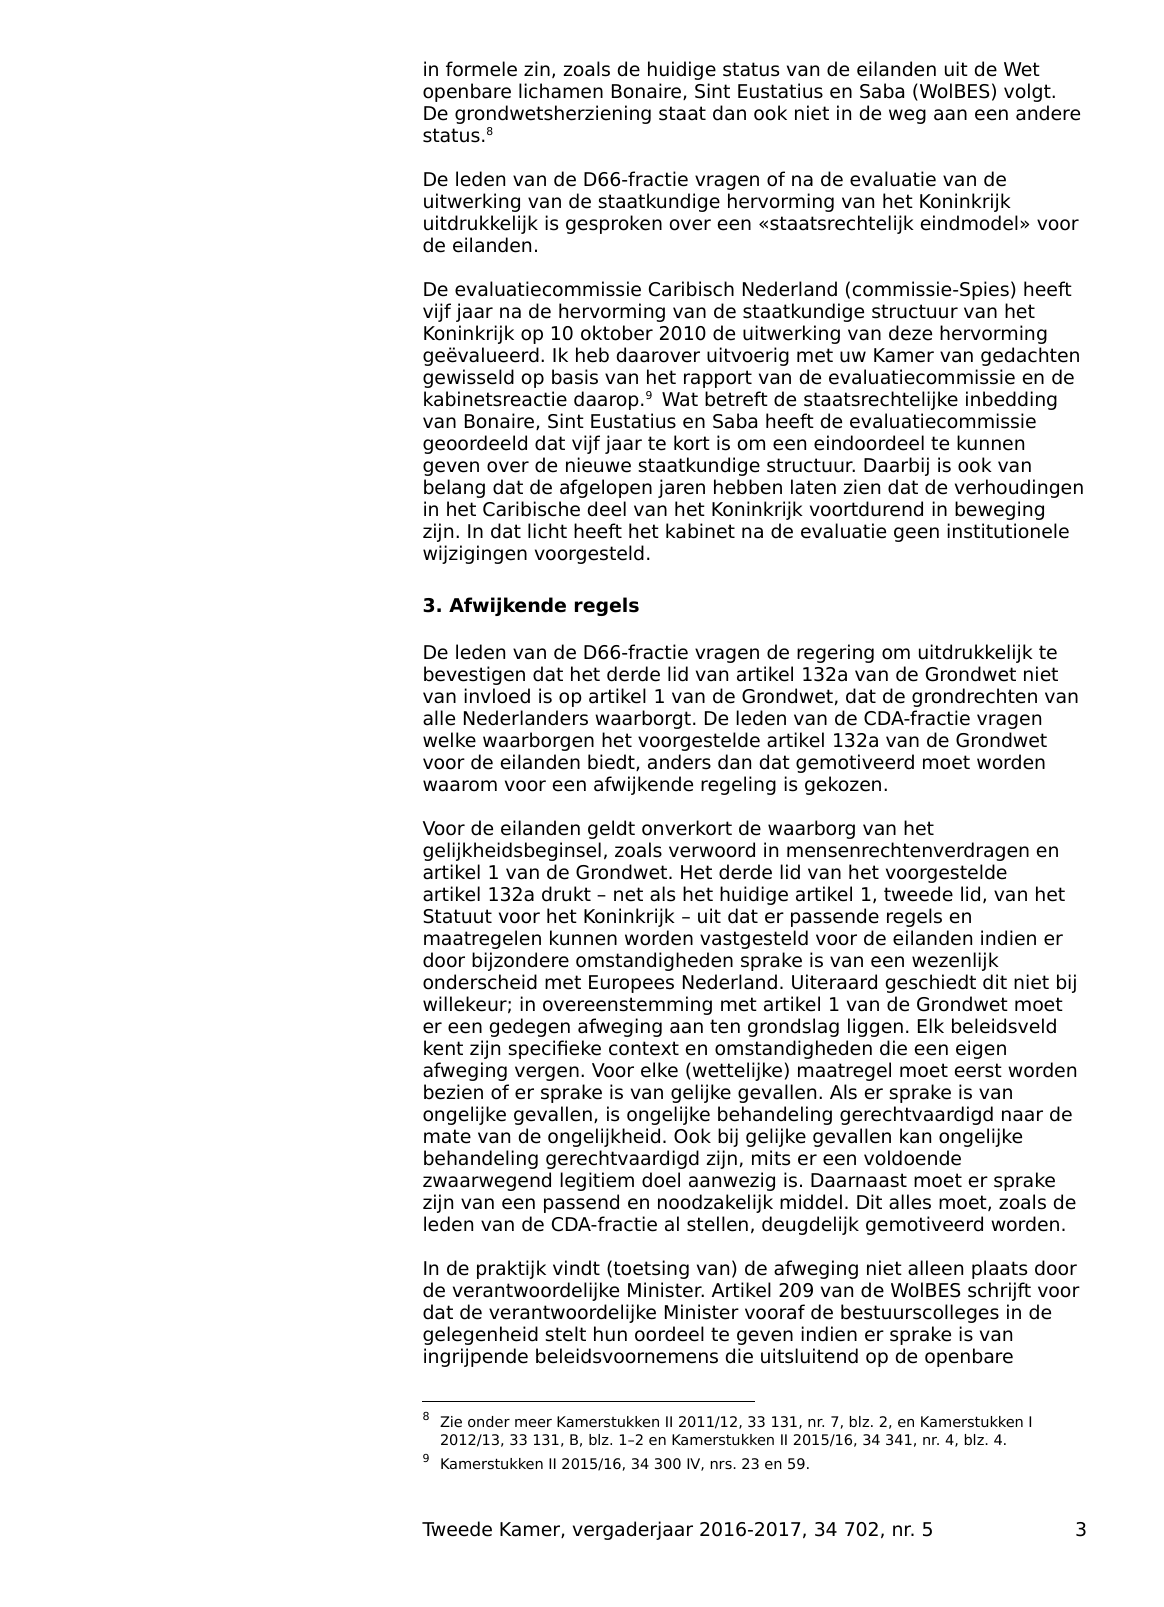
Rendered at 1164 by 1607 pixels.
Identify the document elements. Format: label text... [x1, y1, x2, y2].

text De leden van de D66-fractie vragen of na de evaluatie van de uitwerking van de staatkundige hervorming van het Koninkrijk uitdrukkelijk is gesproken over een «staatsrechtelijk eindmodel» voor de eilanden. [422, 169, 1087, 257]
text De leden van de D66-fractie vragen de regering om uitdrukkelijk te bevestigen dat het derde lid van artikel 132a van de Grondwet niet van invloed is op artikel 1 van de Grondwet, dat de grondrechten van alle Nederlanders waarborgt. De leden van de CDA-fractie vragen welke waarborgen het voorgestelde artikel 132a van de Grondwet voor de eilanden biedt, anders dan dat gemotiveerd moet worden waarom voor een afwijkende regeling is gekozen. [422, 642, 1087, 796]
text Voor de eilanden geldt onverkort de waarborg van het gelijkheidsbeginsel, zoals verwoord in mensenrechtenverdragen en artikel 1 van de Grondwet. Het derde lid van het voorgestelde artikel 132a drukt – net als het huidige artikel 1, tweede lid, van het Statuut voor het Koninkrijk – uit dat er passende regels en maatregelen kunnen worden vastgesteld voor de eilanden indien er door bijzondere omstandigheden sprake is van een wezenlijk onderscheid met Europees Nederland. Uiteraard geschiedt dit niet bij willekeur; in overeenstemming met artikel 1 van de Grondwet moet er een gedegen afweging aan ten grondslag liggen. Elk beleidsveld kent zijn specifieke context en omstandigheden die een eigen afweging vergen. Voor elke (wettelijke) maatregel moet eerst worden bezien of er sprake is van gelijke gevallen. Als er sprake is van ongelijke gevallen, is ongelijke behandeling gerechtvaardigd naar de mate van de ongelijkheid. Ook bij gelijke gevallen kan ongelijke behandeling gerechtvaardigd zijn, mits er een voldoende zwaarwegend legitiem doel aanwezig is. Daarnaast moet er sprake zijn van een passend en noodzakelijk middel. Dit alles moet, zoals de leden van de CDA-fractie al stellen, deugdelijk gemotiveerd worden. [422, 818, 1087, 1236]
text De evaluatiecommissie Caribisch Nederland (commissie-Spies) heeft vijf jaar na de hervorming van de staatkundige structuur van het Koninkrijk op 10 oktober 2010 de uitwerking van deze hervorming geëvalueerd. Ik heb daarover uitvoerig met uw Kamer van gedachten gewisseld op basis van het rapport van de evaluatiecommissie en de kabinetsreactie daarop. Wat betreft de staatsrechtelijke inbedding van Bonaire, Sint Eustatius en Saba heeft de evaluatiecommissie geoordeeld dat vijf jaar te kort is om een eindoordeel te kunnen geven over de nieuwe staatkundige structuur. Daarbij is ook van belang dat de afgelopen jaren hebben laten zien dat de verhoudingen in het Caribische deel van het Koninkrijk voortdurend in beweging zijn. In dat licht heeft het kabinet na de evaluatie geen institutionele wijzigingen voorgesteld. [422, 279, 1087, 565]
text Kamerstukken II 2015/16, 34 300 IV, nrs. 23 en 59. [422, 1452, 1087, 1474]
text Zie onder meer Kamerstukken II 2011/12, 33 131, nr. 7, blz. 2, en Kamerstukken I 2012/13, 33 131, B, blz. 1–2 en Kamerstukken II 2015/16, 34 341, nr. 4, blz. 4. [422, 1410, 1087, 1449]
text In de praktijk vindt (toetsing van) de afweging niet alleen plaats door de verantwoordelijke Minister. Artikel 209 van de WolBES schrijft voor dat de verantwoordelijke Minister vooraf de bestuurscolleges in de gelegenheid stelt hun oordeel te geven indien er sprake is van ingrijpende beleidsvoornemens die uitsluitend op de openbare [422, 1258, 1087, 1368]
subtitle 3. Afwijkende regels [422, 595, 1087, 617]
text in formele zin, zoals de huidige status van de eilanden uit de Wet openbare lichamen Bonaire, Sint Eustatius en Saba (WolBES) volgt. De grondwetsherziening staat dan ook niet in de weg aan een andere status. [422, 59, 1087, 147]
